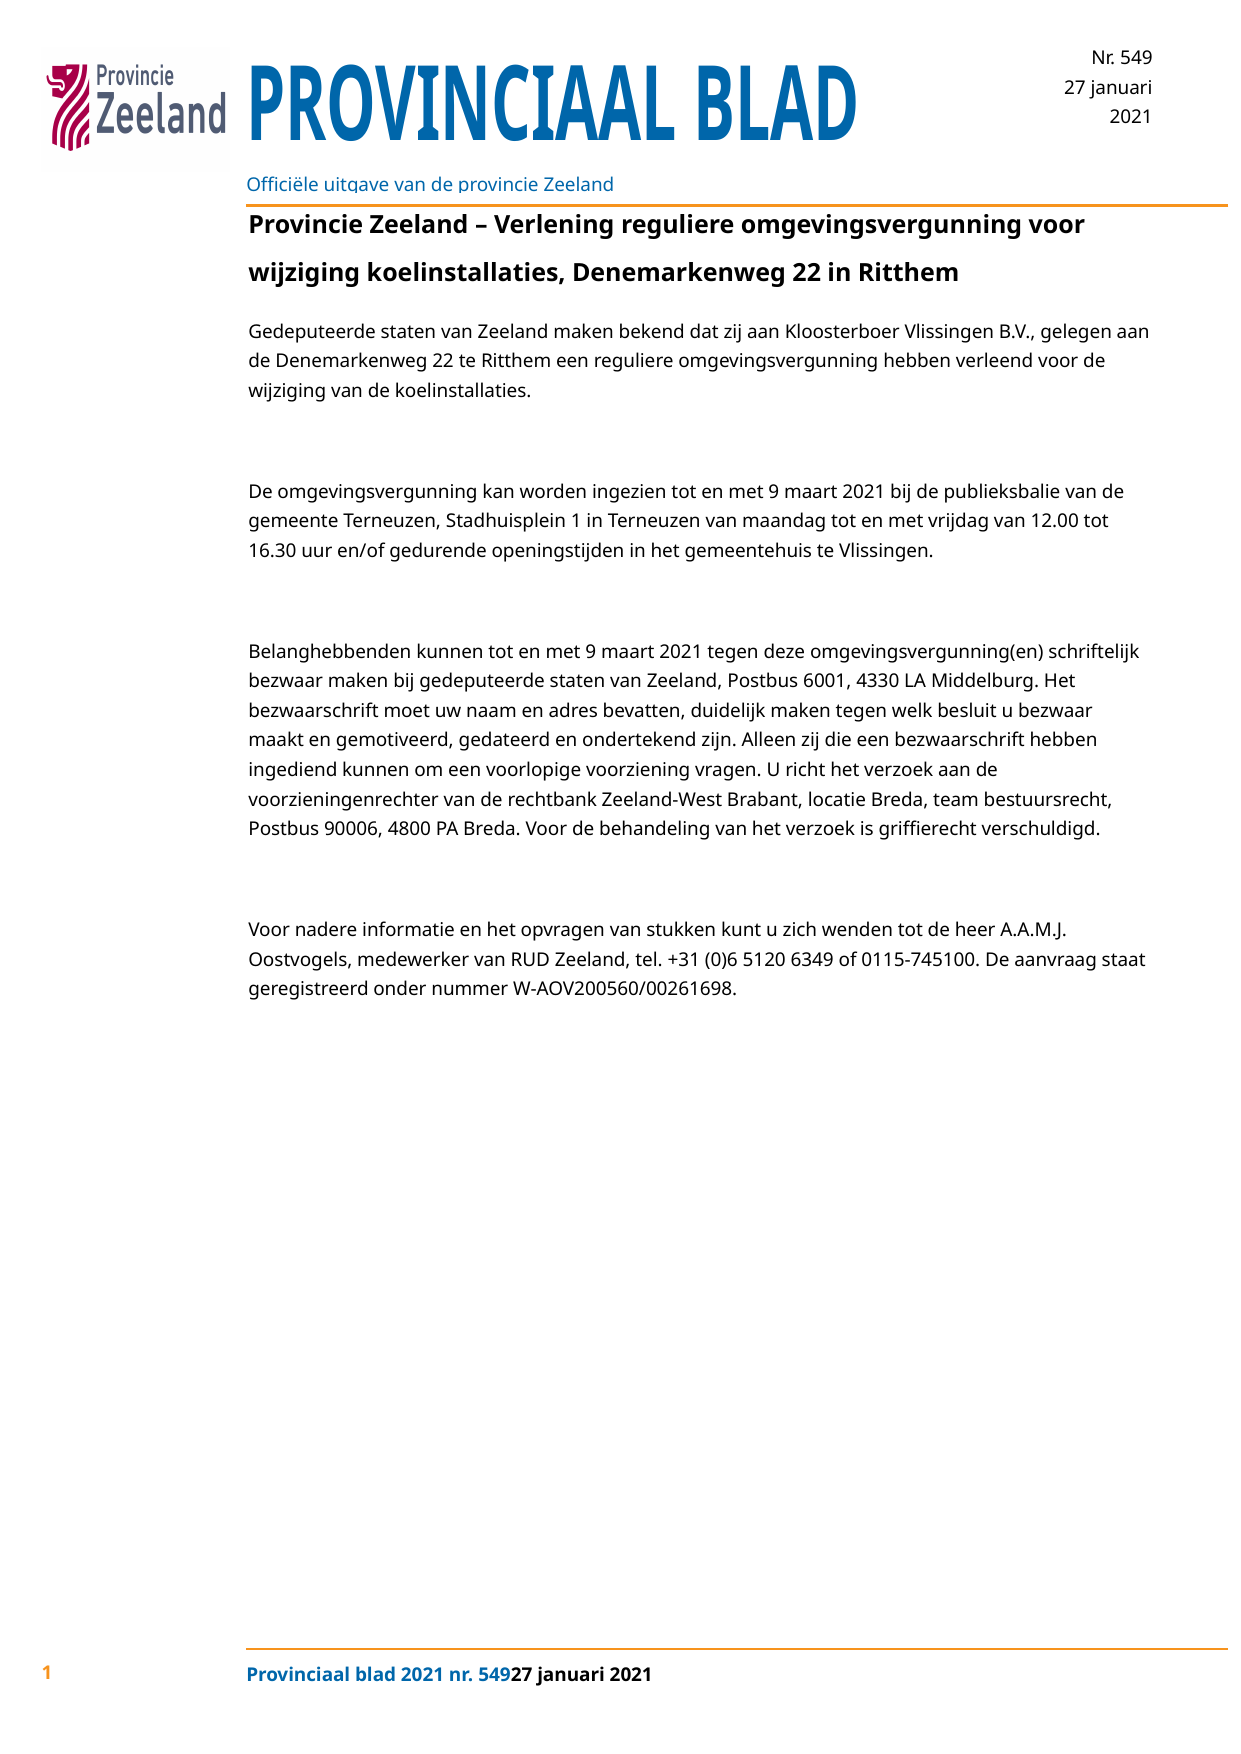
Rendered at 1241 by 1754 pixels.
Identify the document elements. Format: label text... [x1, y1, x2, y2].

text Voor nadere informatie en het opvragen van stukken kunt u zich wenden tot de heer A.A.M.J. Oostvogels, medewerker van RUD Zeeland, tel. +31 (0)6 5120 6349 of 0115-745100. De aanvraag staat geregistreerd onder nummer W-AOV200560/00261698. [248, 916, 1152, 1001]
text De omgevingsvergunning kan worden ingezien tot en met 9 maart 2021 bij de publieksbalie van de gemeente Terneuzen, Stadhuisplein 1 in Terneuzen van maandag tot en met vrijdag van 12.00 tot 16.30 uur en/of gedurende openingstijden in het gemeentehuis te Vlissingen. [248, 478, 1152, 563]
picture [41, 47, 231, 172]
text Belanghebbenden kunnen tot en met 9 maart 2021 tegen deze omgevingsvergunning(en) schriftelijk bezwaar maken bij gedeputeerde staten van Zeeland, Postbus 6001, 4330 LA Middelburg. Het bezwaarschrift moet uw naam en adres bevatten, duidelijk maken tegen welk besluit u bezwaar maakt en gemotiveerd, gedateerd en ondertekend zijn. Alleen zij die een bezwaarschrift hebben ingediend kunnen om een voorlopige voorziening vragen. U richt het verzoek aan de voorzieningenrechter van de rechtbank Zeeland-West Brabant, locatie Breda, team bestuursrecht, Postbus 90006, 4800 PA Breda. Voor de behandeling van het verzoek is griffierecht verschuldigd. [248, 638, 1152, 841]
text Provincie Zeeland – Verlening reguliere omgevingsvergunning voor wijziging koelinstallaties, Denemarkenweg 22 in Ritthem [248, 207, 1152, 288]
text Gedeputeerde staten van Zeeland maken bekend dat zij aan Kloosterboer Vlissingen B.V., gelegen aan de Denemarkenweg 22 te Ritthem een reguliere omgevingsvergunning hebben verleend voor de wijziging van de koelinstallaties. [248, 318, 1152, 403]
